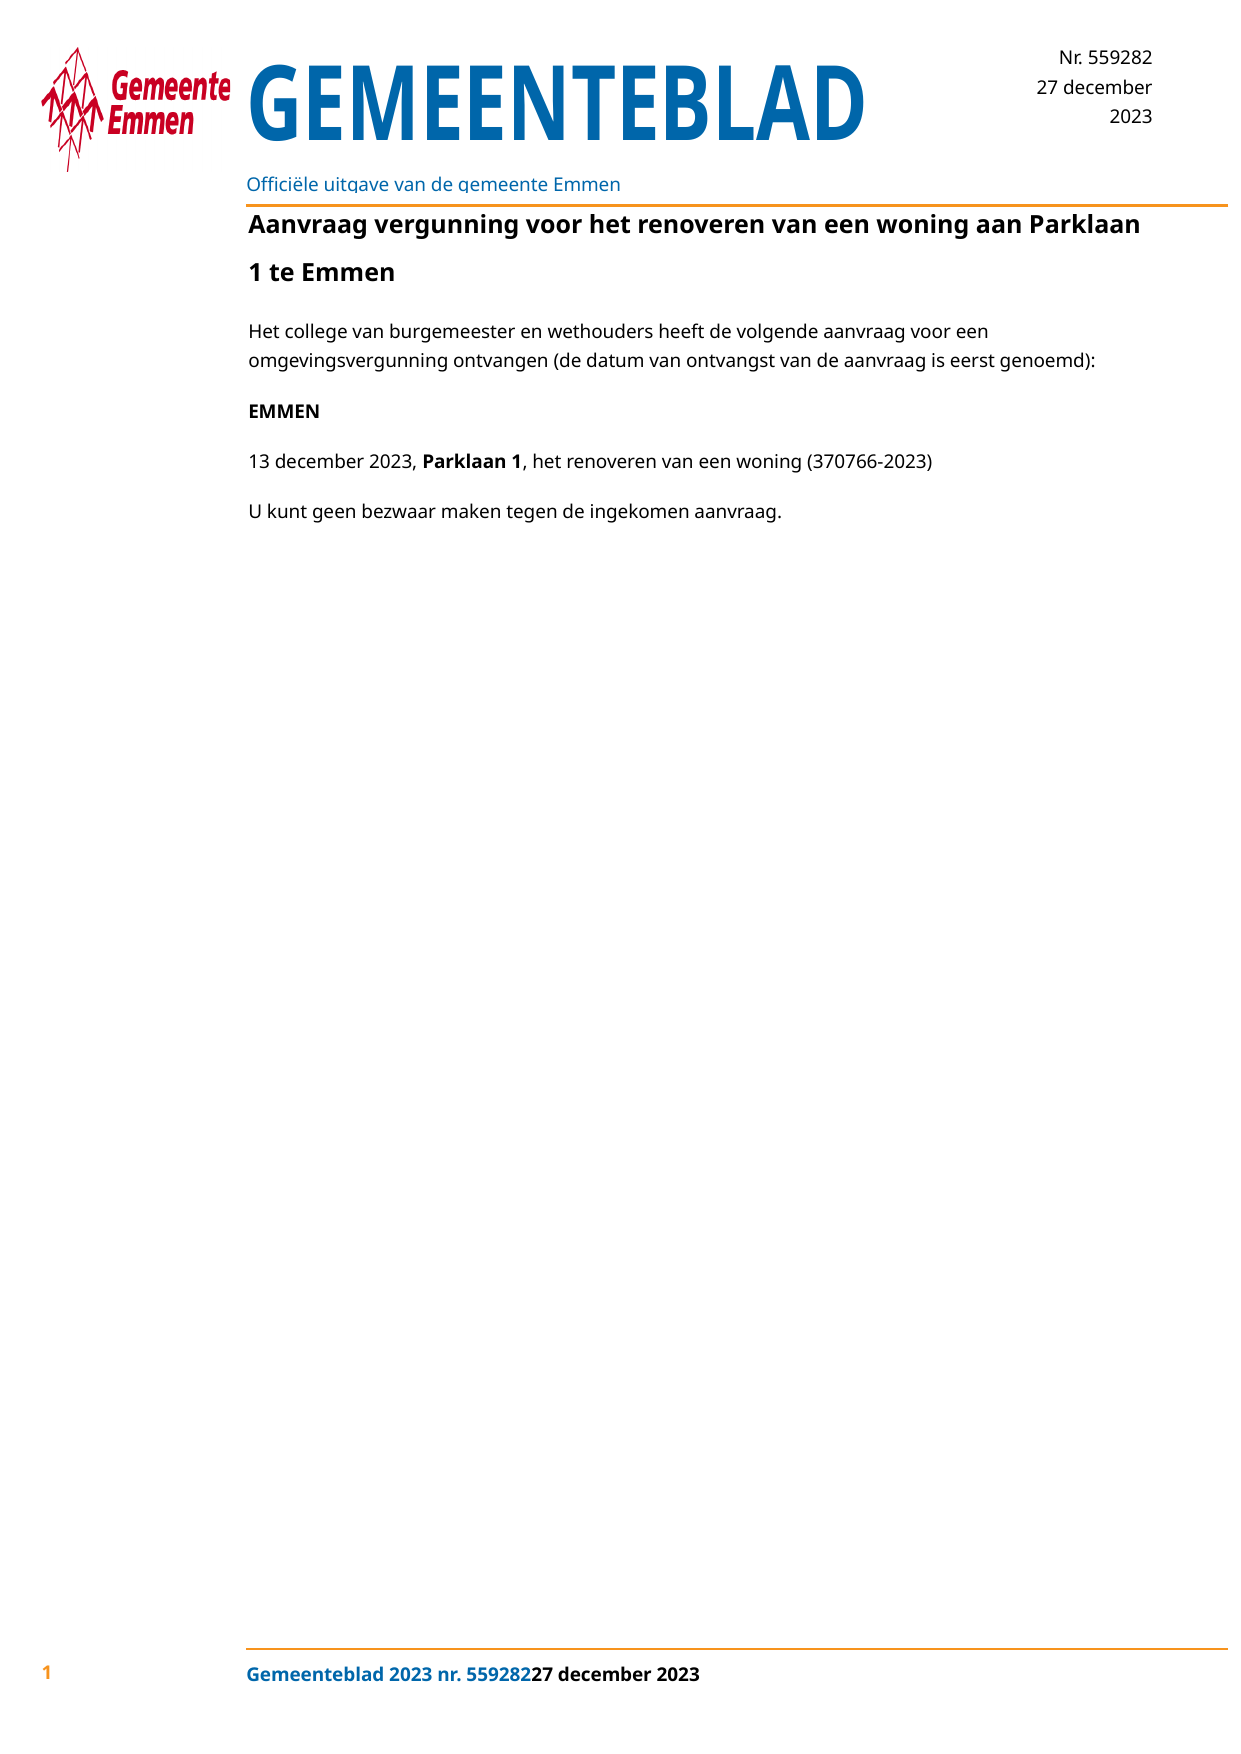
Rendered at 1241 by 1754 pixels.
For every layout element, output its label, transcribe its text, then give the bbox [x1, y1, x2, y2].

text Het college van burgemeester en wethouders heeft de volgende aanvraag voor een omgevingsvergunning ontvangen (de datum van ontvangst van de aanvraag is eerst genoemd): [248, 318, 1152, 373]
text 13 december 2023, Parklaan 1, het renoveren van een woning (370766-2023) [248, 448, 1152, 474]
text Aanvraag vergunning voor het renoveren van een woning aan Parklaan 1 te Emmen [248, 207, 1152, 288]
text U kunt geen bezwaar maken tegen de ingekomen aanvraag. [248, 499, 1152, 524]
text EMMEN [248, 398, 1152, 424]
picture [41, 47, 231, 172]
